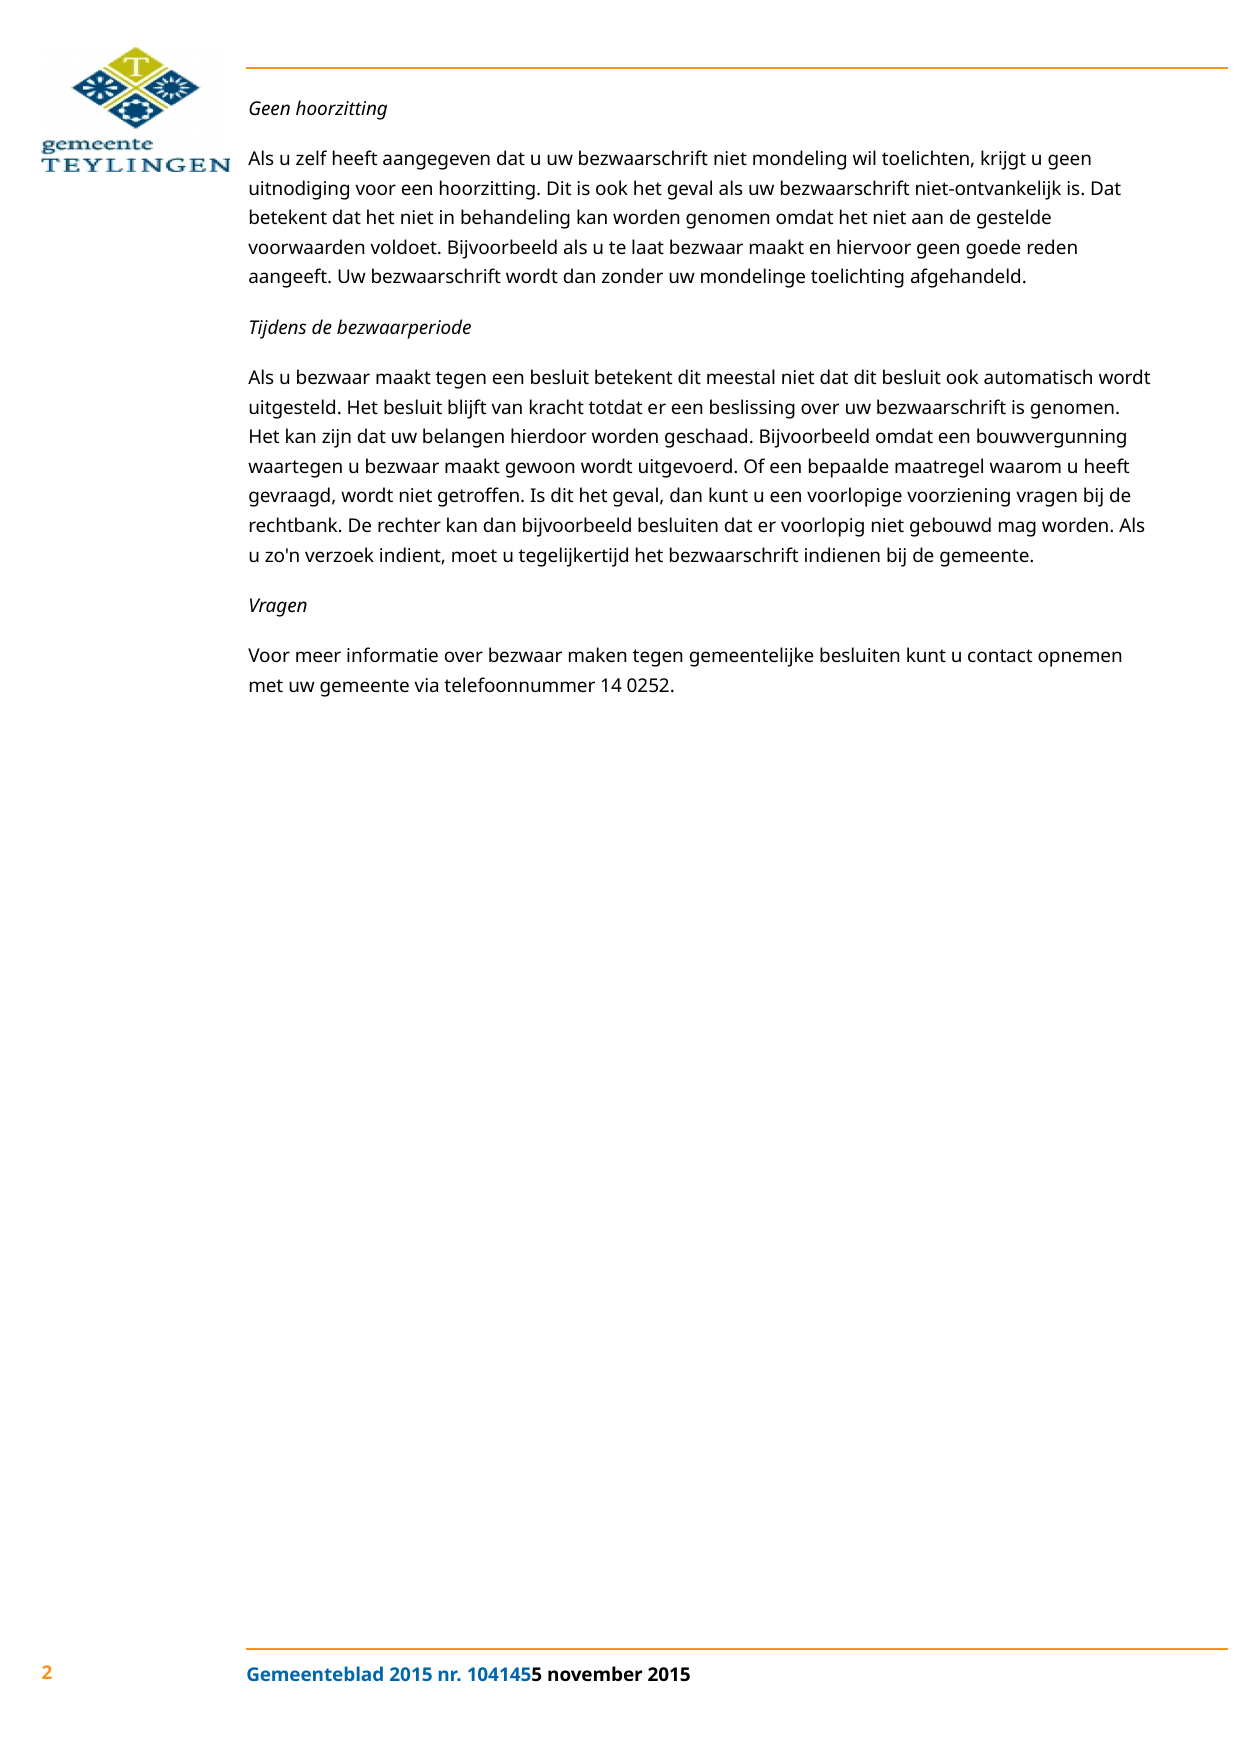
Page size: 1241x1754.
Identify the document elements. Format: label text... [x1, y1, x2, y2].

text Voor meer informatie over bezwaar maken tegen gemeentelijke besluiten kunt u contact opnemen met uw gemeente via telefoonnummer 14 0252. [248, 643, 1152, 698]
text Als u bezwaar maakt tegen een besluit betekent dit meestal niet dat dit besluit ook automatisch wordt uitgesteld. Het besluit blijft van kracht totdat er een beslissing over uw bezwaarschrift is genomen. Het kan zijn dat uw belangen hierdoor worden geschaad. Bijvoorbeeld omdat een bouwvergunning waartegen u bezwaar maakt gewoon wordt uitgevoerd. Of een bepaalde maatregel waarom u heeft gevraagd, wordt niet getroffen. Is dit het geval, dan kunt u een voorlopige voorziening vragen bij de rechtbank. De rechter kan dan bijvoorbeeld besluiten dat er voorlopig niet gebouwd mag worden. Als u zo'n verzoek indient, moet u tegelijkertijd het bezwaarschrift indienen bij de gemeente. [248, 364, 1152, 568]
picture [41, 47, 231, 172]
text Als u zelf heeft aangegeven dat u uw bezwaarschrift niet mondeling wil toelichten, krijgt u geen uitnodiging voor een hoorzitting. Dit is ook het geval als uw bezwaarschrift niet-ontvankelijk is. Dat betekent dat het niet in behandeling kan worden genomen omdat het niet aan de gestelde voorwaarden voldoet. Bijvoorbeeld als u te laat bezwaar maakt en hiervoor geen goede reden aangeeft. Uw bezwaarschrift wordt dan zonder uw mondelinge toelichting afgehandeld. [248, 145, 1152, 289]
text Vragen [248, 592, 1152, 618]
text Tijdens de bezwaarperiode [248, 314, 1152, 340]
text Geen hoorzitting [248, 95, 1152, 121]
